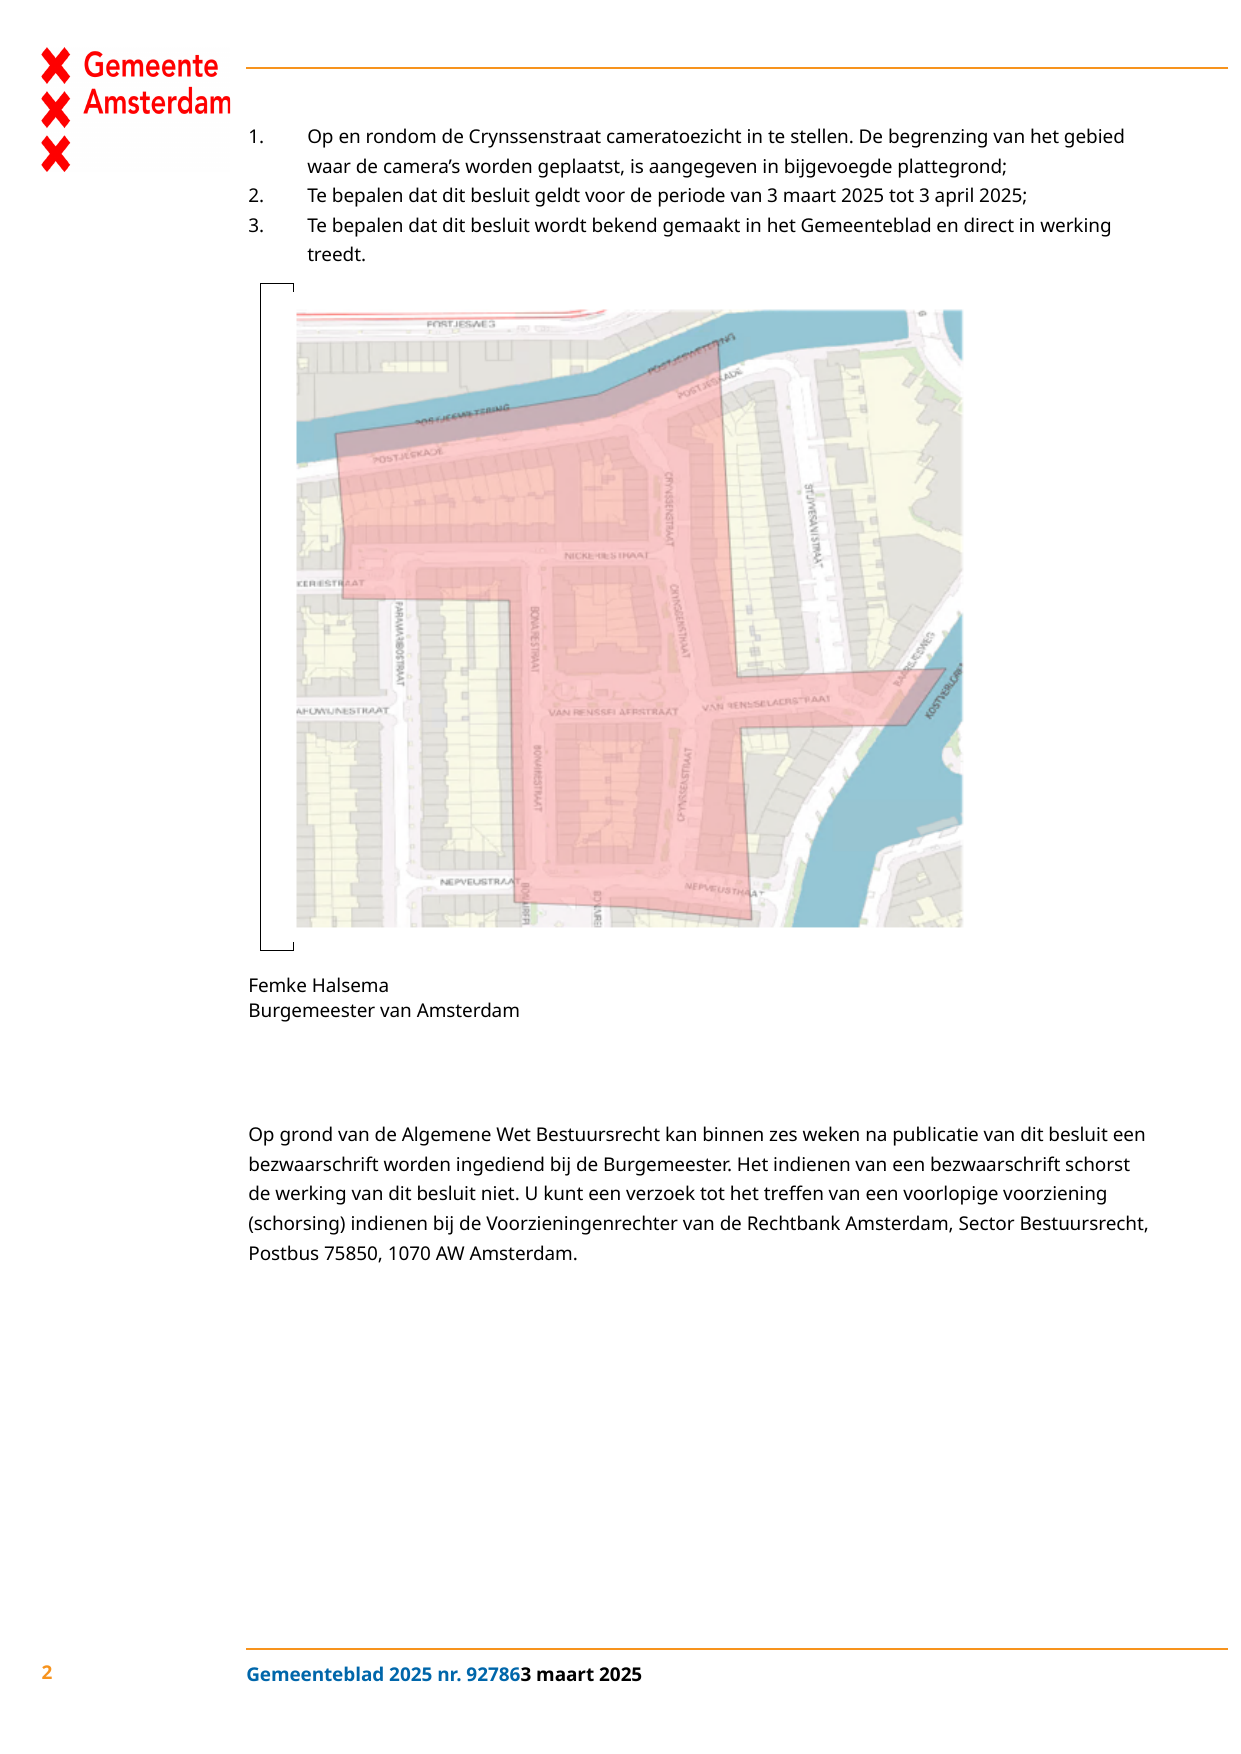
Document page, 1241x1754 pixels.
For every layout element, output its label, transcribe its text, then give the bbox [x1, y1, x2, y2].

text Femke Halsema [248, 972, 1152, 998]
list Te bepalen dat dit besluit wordt bekend gemaakt in het Gemeenteblad en direct in werking treedt. [248, 212, 1152, 267]
list Op en rondom de Crynssenstraat cameratoezicht in te stellen. De begrenzing van het gebied waar de camera’s worden geplaatst, is aangegeven in bijgevoegde plattegrond; [248, 123, 1152, 178]
text Op grond van de Algemene Wet Bestuursrecht kan binnen zes weken na publicatie van dit besluit een bezwaarschrift worden ingediend bij de Burgemeester. Het indienen van een bezwaarschrift schorst de werking van dit besluit niet. U kunt een verzoek tot het treffen van een voorlopige voorziening (schorsing) indienen bij de Voorzieningenrechter van de Rechtbank Amsterdam, Sector Bestuursrecht, Postbus 75850, 1070 AW Amsterdam. [248, 1121, 1152, 1265]
text Burgemeester van Amsterdam [248, 998, 1152, 1023]
picture [268, 292, 978, 942]
list Te bepalen dat dit besluit geldt voor de periode van 3 maart 2025 tot 3 april 2025; [248, 182, 1152, 208]
picture [41, 47, 231, 172]
